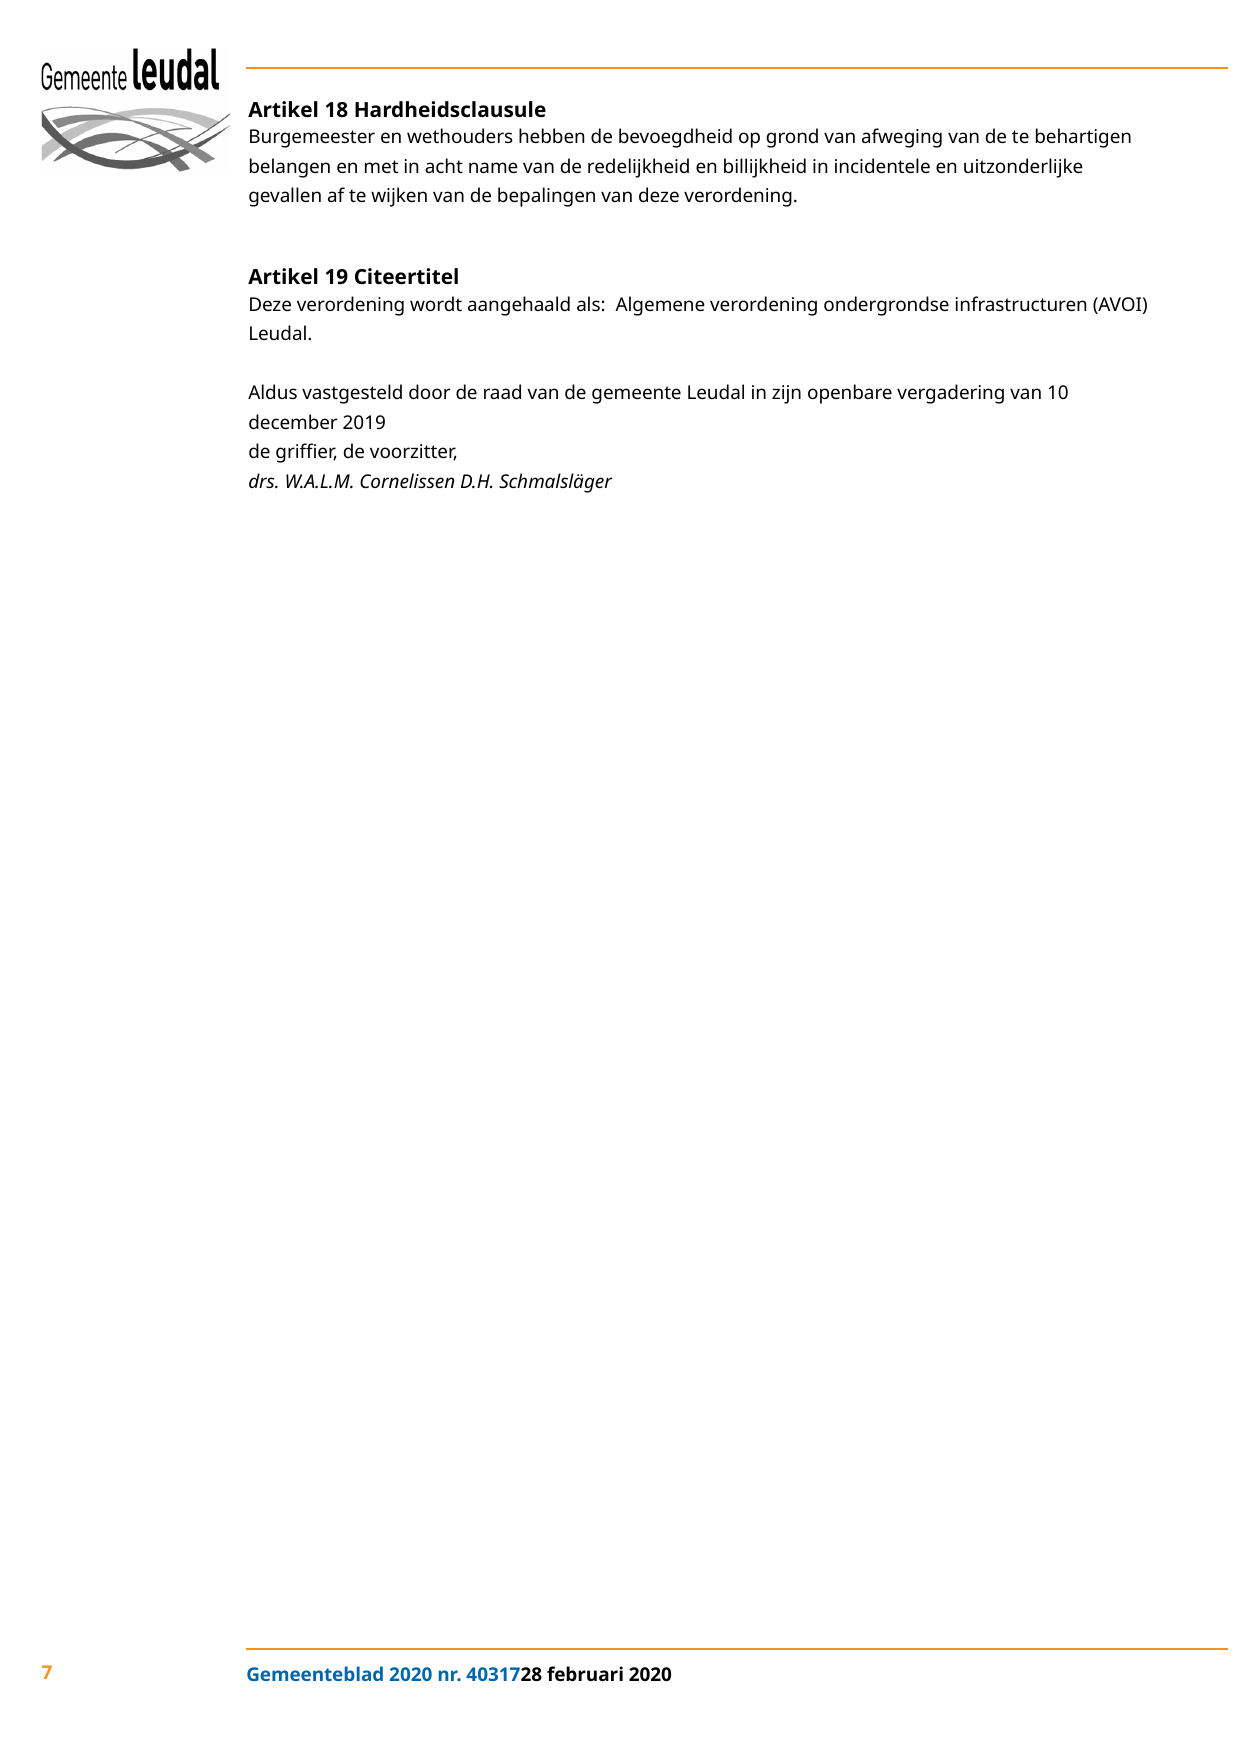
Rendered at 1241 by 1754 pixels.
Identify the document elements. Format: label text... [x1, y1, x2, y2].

text Artikel 18 Hardheidsclausule [248, 95, 1152, 123]
text Artikel 19 Citeertitel [248, 262, 1152, 291]
text Deze verordening wordt aangehaald als: Algemene verordening ondergrondse infrastructuren (AVOI) Leudal. [248, 291, 1152, 346]
text drs. W.A.L.M. Cornelissen D.H. Schmalsläger [248, 468, 1152, 494]
text Aldus vastgesteld door de raad van de gemeente Leudal in zijn openbare vergadering van 10 december 2019 [248, 379, 1152, 435]
text de griffier, de voorzitter, [248, 439, 1152, 464]
text Burgemeester en wethouders hebben de bevoegdheid op grond van afweging van de te behartigen belangen en met in acht name van de redelijkheid en billijkheid in incidentele en uitzonderlijke gevallen af te wijken van de bepalingen van deze verordening. [248, 123, 1152, 208]
picture [41, 47, 231, 172]
